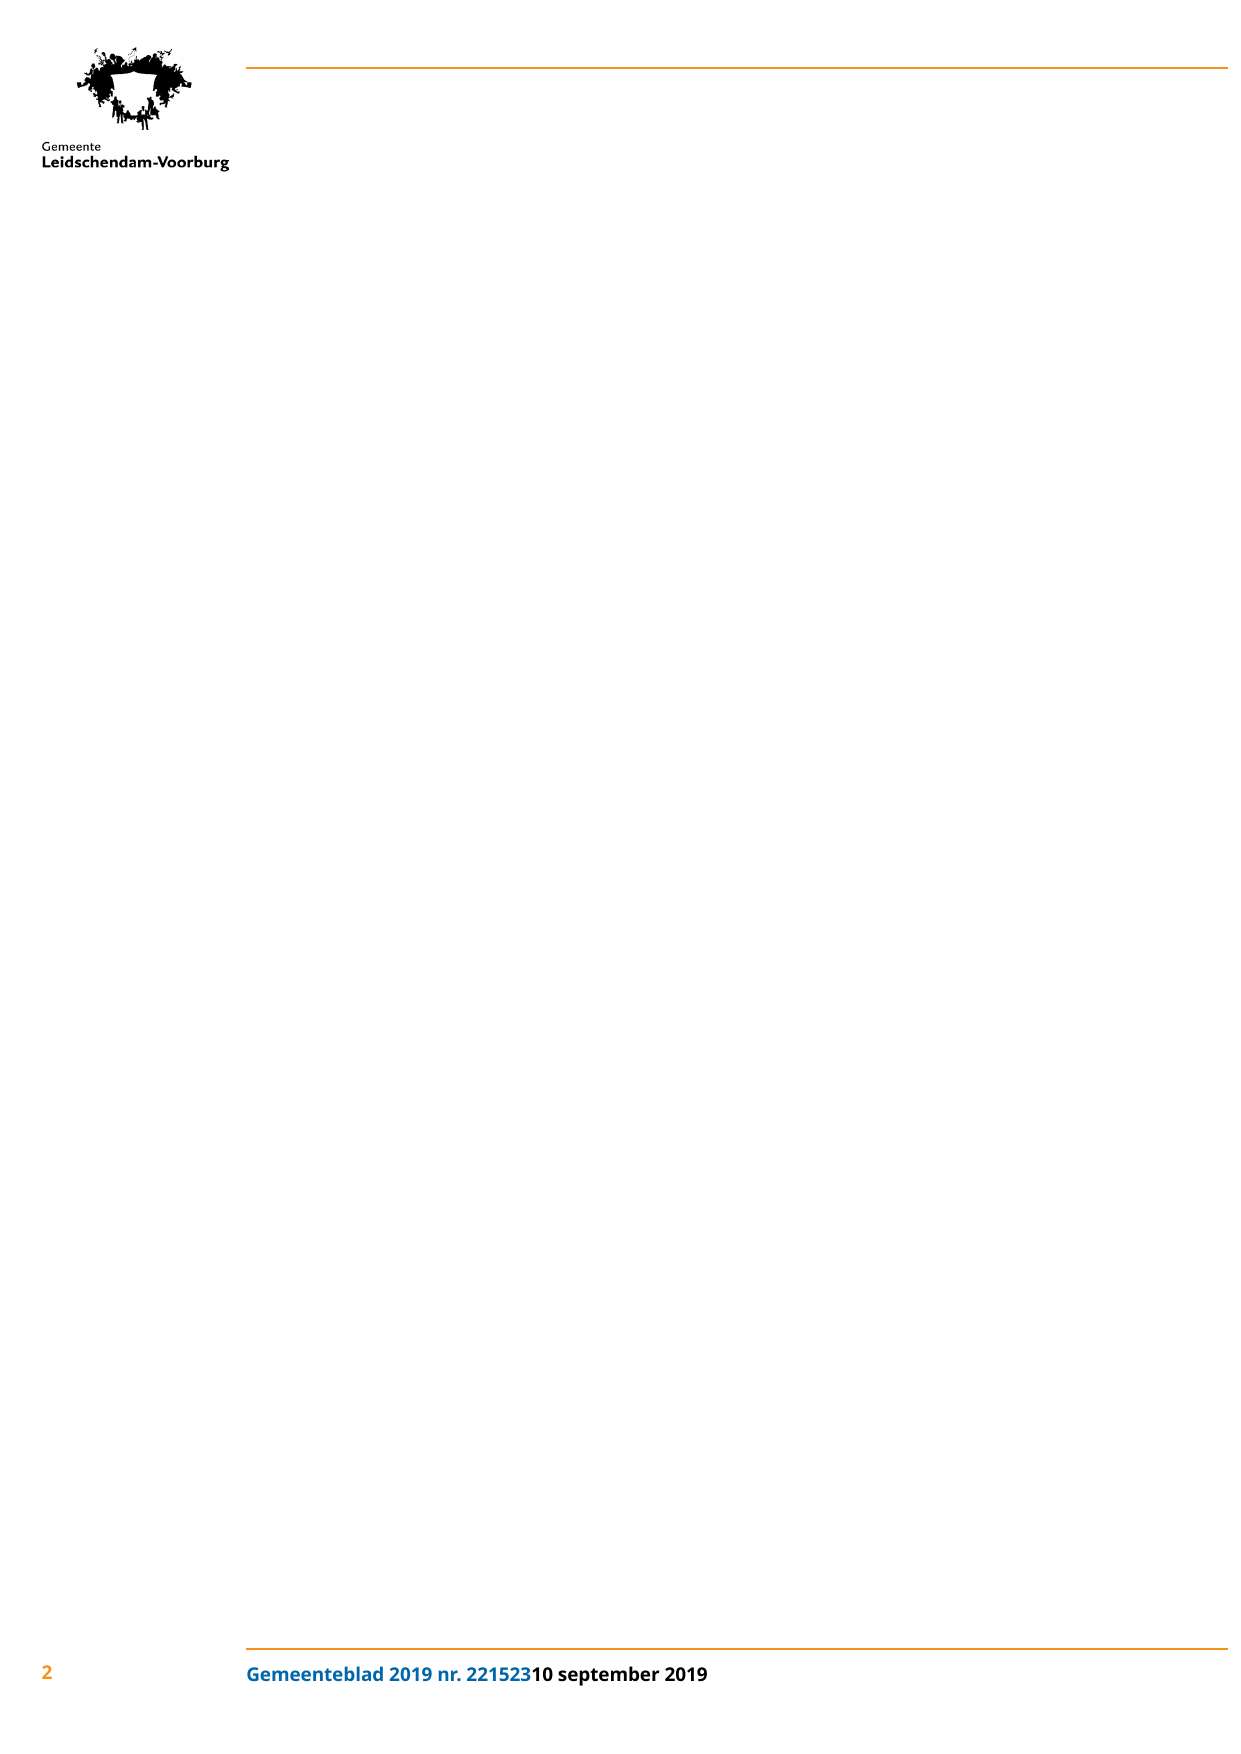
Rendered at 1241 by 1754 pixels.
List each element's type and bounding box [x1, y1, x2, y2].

picture [41, 47, 231, 172]
